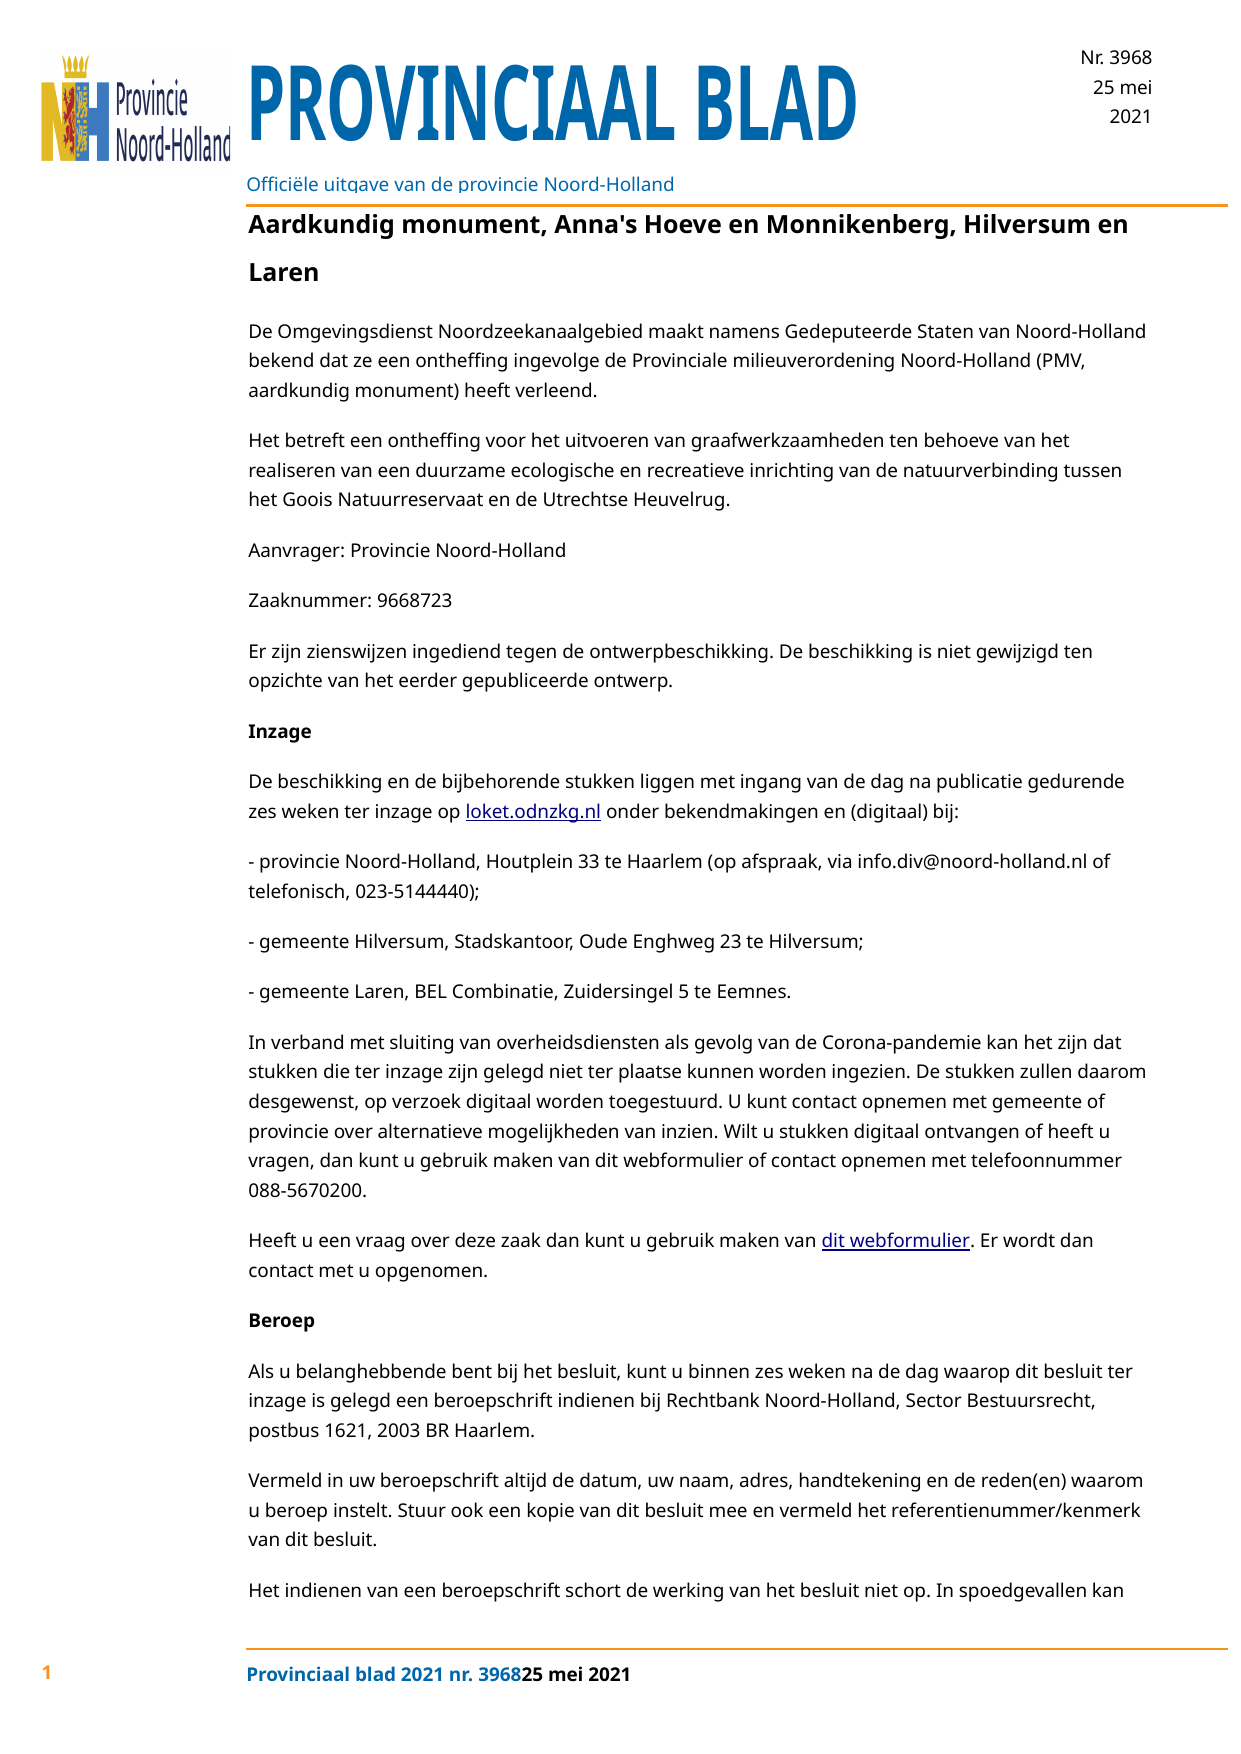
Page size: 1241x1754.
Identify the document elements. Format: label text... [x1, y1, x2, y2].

text Inzage [248, 718, 1152, 744]
text Beroep [248, 1307, 1152, 1333]
text - provincie Noord-Holland, Houtplein 33 te Haarlem (op afspraak, via info.div@noord-holland.nl of telefonisch, 023-5144440); [248, 848, 1152, 904]
text In verband met sluiting van overheidsdiensten als gevolg van de Corona-pandemie kan het zijn dat stukken die ter inzage zijn gelegd niet ter plaatse kunnen worden ingezien. De stukken zullen daarom desgewenst, op verzoek digitaal worden toegestuurd. U kunt contact opnemen met gemeente of provincie over alternatieve mogelijkheden van inzien. Wilt u stukken digitaal ontvangen of heeft u vragen, dan kunt u gebruik maken van dit webformulier of contact opnemen met telefoonnummer 088-5670200. [248, 1029, 1152, 1203]
text De beschikking en de bijbehorende stukken liggen met ingang van de dag na publicatie gedurende zes weken ter inzage op loket.odnzkg.nl onder bekendmakingen en (digitaal) bij: [248, 768, 1152, 824]
text Heeft u een vraag over deze zaak dan kunt u gebruik maken van dit webformulier. Er wordt dan contact met u opgenomen. [248, 1227, 1152, 1283]
text - gemeente Laren, BEL Combinatie, Zuidersingel 5 te Eemnes. [248, 979, 1152, 1004]
text De Omgevingsdienst Noordzeekanaalgebied maakt namens Gedeputeerde Staten van Noord-Holland bekend dat ze een ontheffing ingevolge de Provinciale milieuverordening Noord-Holland (PMV, aardkundig monument) heeft verleend. [248, 318, 1152, 403]
text - gemeente Hilversum, Stadskantoor, Oude Enghweg 23 te Hilversum; [248, 928, 1152, 954]
text Het betreft een ontheffing voor het uitvoeren van graafwerkzaamheden ten behoeve van het realiseren van een duurzame ecologische en recreatieve inrichting van de natuurverbinding tussen het Goois Natuurreservaat en de Utrechtse Heuvelrug. [248, 427, 1152, 512]
picture [41, 47, 231, 172]
text Als u belanghebbende bent bij het besluit, kunt u binnen zes weken na de dag waarop dit besluit ter inzage is gelegd een beroepschrift indienen bij Rechtbank Noord-Holland, Sector Bestuursrecht, postbus 1621, 2003 BR Haarlem. [248, 1358, 1152, 1443]
text Er zijn zienswijzen ingediend tegen de ontwerpbeschikking. De beschikking is niet gewijzigd ten opzichte van het eerder gepubliceerde ontwerp. [248, 638, 1152, 693]
text Aanvrager: Provincie Noord-Holland [248, 537, 1152, 563]
text Zaaknummer: 9668723 [248, 587, 1152, 613]
text Het indienen van een beroepschrift schort de werking van het besluit niet op. In spoedgevallen kan [248, 1577, 1152, 1603]
text Aardkundig monument, Anna's Hoeve en Monnikenberg, Hilversum en Laren [248, 207, 1152, 288]
text Vermeld in uw beroepschrift altijd de datum, uw naam, adres, handtekening en de reden(en) waarom u beroep instelt. Stuur ook een kopie van dit besluit mee en vermeld het referentienummer/kenmerk van dit besluit. [248, 1467, 1152, 1552]
